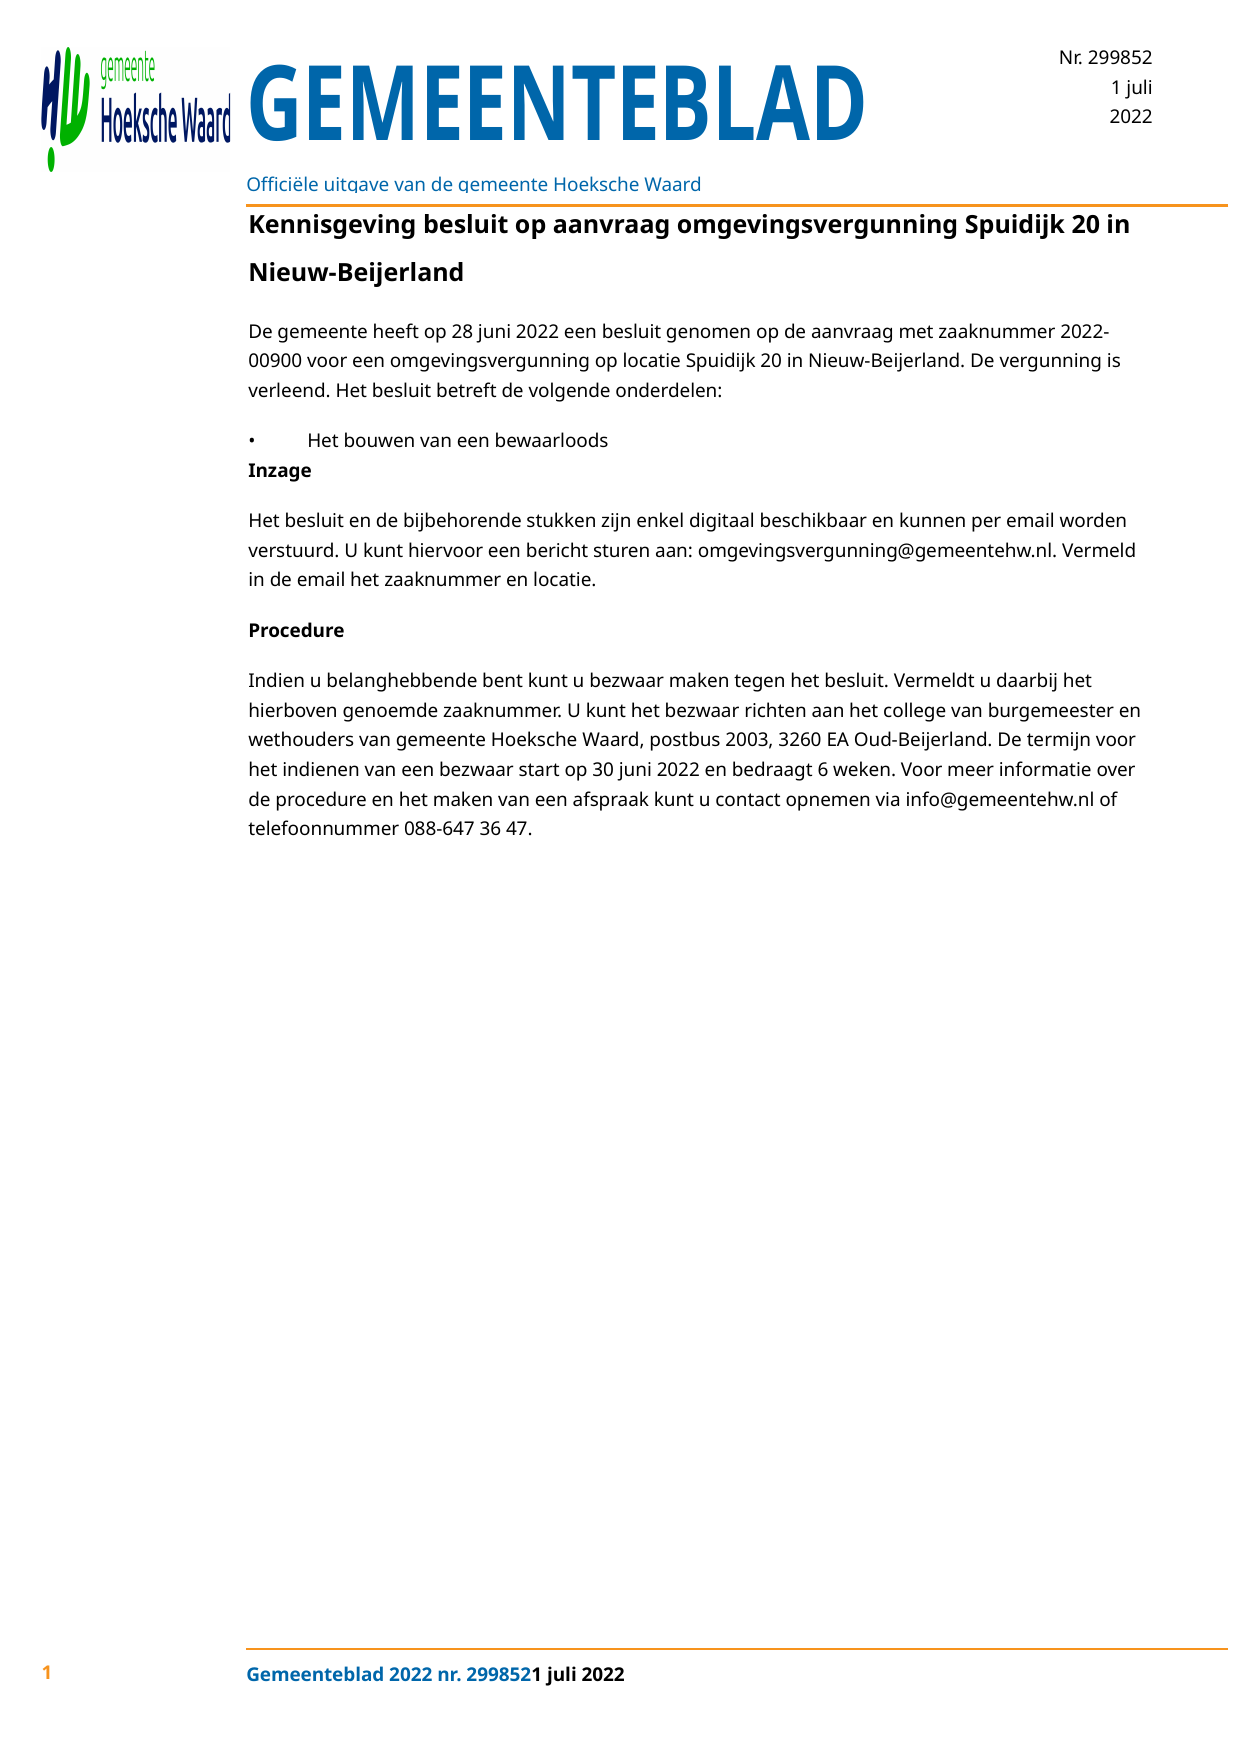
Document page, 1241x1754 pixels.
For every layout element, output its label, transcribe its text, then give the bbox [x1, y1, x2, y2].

picture [41, 47, 231, 172]
list Het bouwen van een bewaarloods [248, 427, 1152, 453]
text Inzage [248, 457, 1152, 483]
text De gemeente heeft op 28 juni 2022 een besluit genomen op de aanvraag met zaaknummer 2022-00900 voor een omgevingsvergunning op locatie Spuidijk 20 in Nieuw-Beijerland. De vergunning is verleend. Het besluit betreft de volgende onderdelen: [248, 318, 1152, 403]
text Kennisgeving besluit op aanvraag omgevingsvergunning Spuidijk 20 in Nieuw-Beijerland [248, 207, 1152, 288]
text Het besluit en de bijbehorende stukken zijn enkel digitaal beschikbaar en kunnen per email worden verstuurd. U kunt hiervoor een bericht sturen aan: omgevingsvergunning@gemeentehw.nl. Vermeld in de email het zaaknummer en locatie. [248, 507, 1152, 592]
text Procedure [248, 617, 1152, 643]
text Indien u belanghebbende bent kunt u bezwaar maken tegen het besluit. Vermeldt u daarbij het hierboven genoemde zaaknummer. U kunt het bezwaar richten aan het college van burgemeester en wethouders van gemeente Hoeksche Waard, postbus 2003, 3260 EA Oud-Beijerland. De termijn voor het indienen van een bezwaar start op 30 juni 2022 en bedraagt 6 weken. Voor meer informatie over de procedure en het maken van een afspraak kunt u contact opnemen via info@gemeentehw.nl of telefoonnummer 088-647 36 47. [248, 667, 1152, 841]
